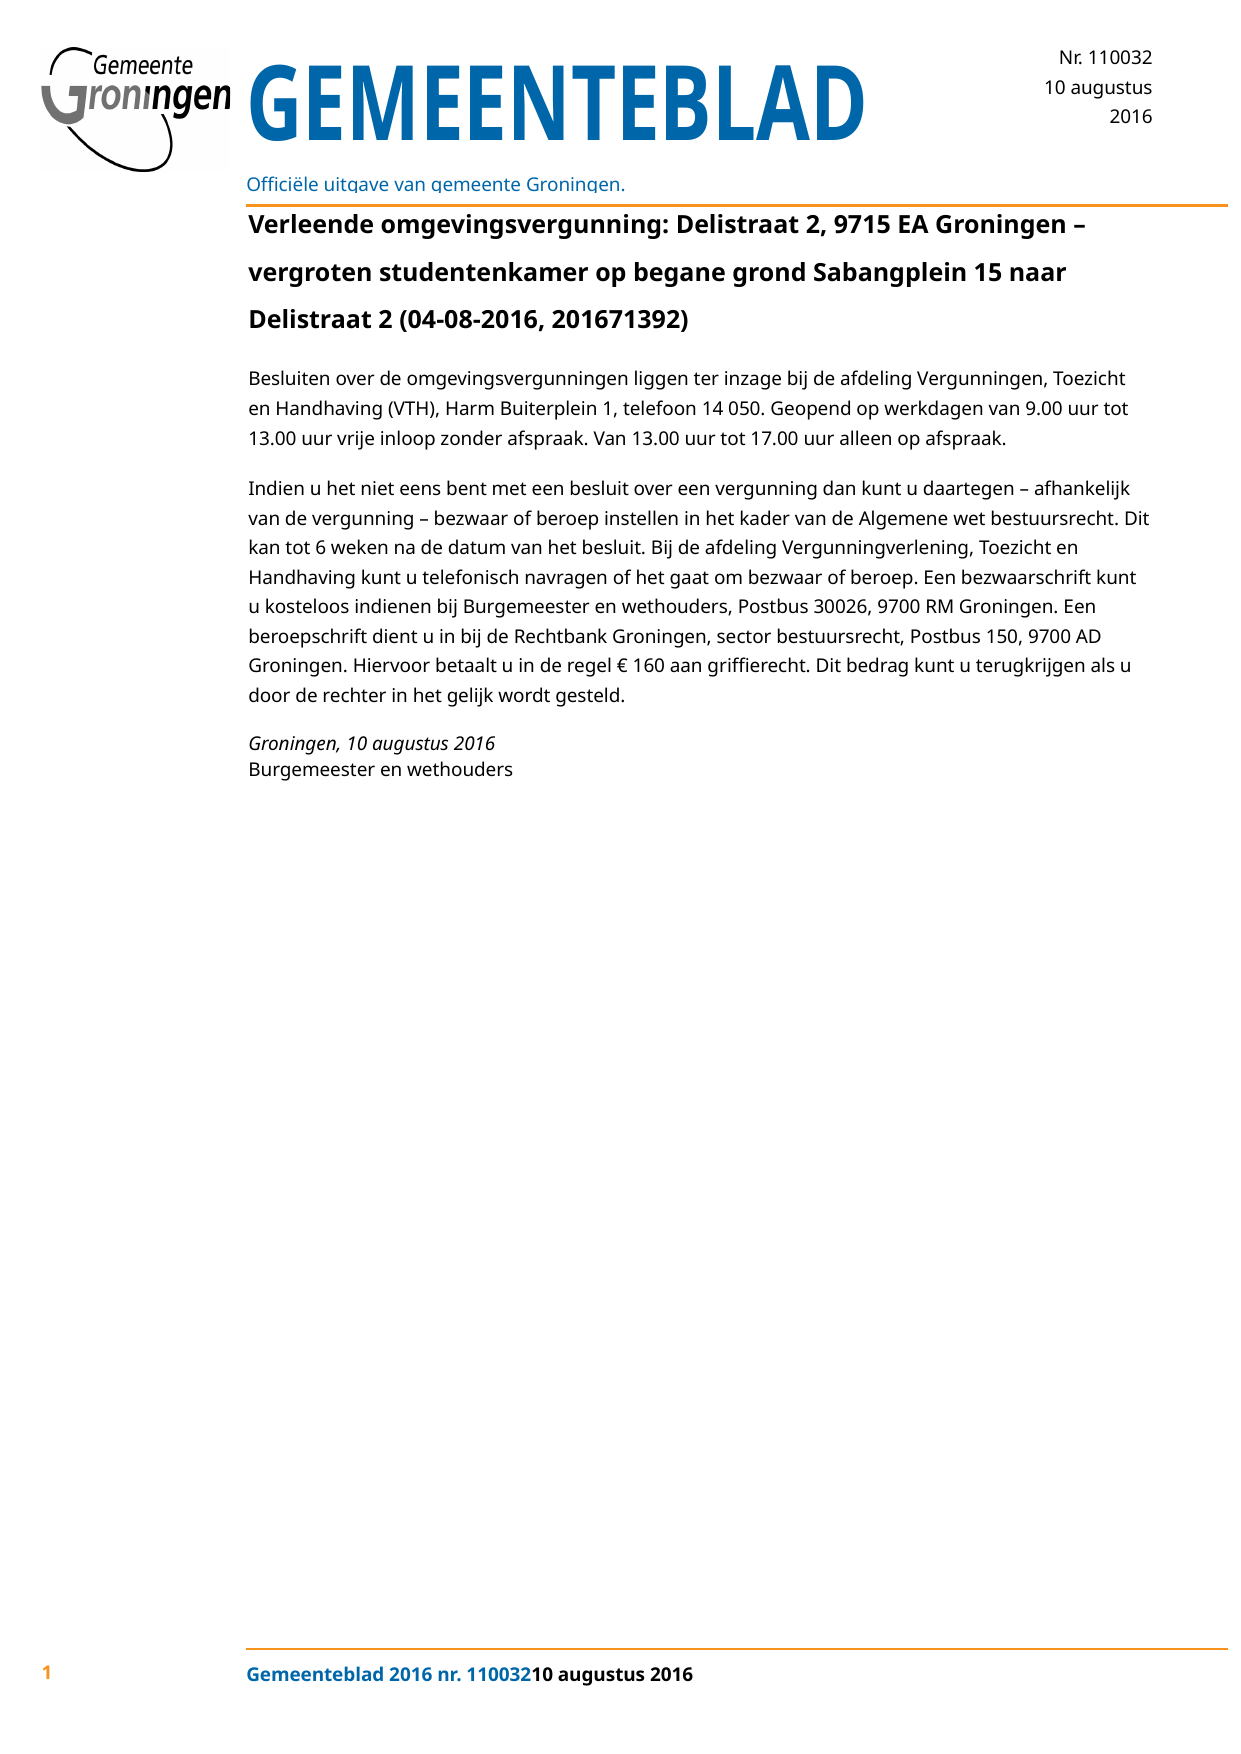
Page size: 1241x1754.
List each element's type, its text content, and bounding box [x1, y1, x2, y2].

text Burgemeester en wethouders [248, 756, 1152, 781]
picture [41, 47, 231, 172]
text Verleende omgevingsvergunning: Delistraat 2, 9715 EA Groningen – vergroten studentenkamer op begane grond Sabangplein 15 naar Delistraat 2 (04-08-2016, 201671392) [248, 207, 1152, 336]
text Groningen, 10 augustus 2016 [248, 730, 1152, 756]
text Indien u het niet eens bent met een besluit over een vergunning dan kunt u daartegen – afhankelijk van de vergunning – bezwaar of beroep instellen in het kader van de Algemene wet bestuursrecht. Dit kan tot 6 weken na de datum van het besluit. Bij de afdeling Vergunningverlening, Toezicht en Handhaving kunt u telefonisch navragen of het gaat om bezwaar of beroep. Een bezwaarschrift kunt u kosteloos indienen bij Burgemeester en wethouders, Postbus 30026, 9700 RM Groningen. Een beroepschrift dient u in bij de Rechtbank Groningen, sector bestuursrecht, Postbus 150, 9700 AD Groningen. Hiervoor betaalt u in de regel € 160 aan griffierecht. Dit bedrag kunt u terugkrijgen als u door de rechter in het gelijk wordt gesteld. [248, 475, 1152, 708]
text Besluiten over de omgevingsvergunningen liggen ter inzage bij de afdeling Vergunningen, Toezicht en Handhaving (VTH), Harm Buiterplein 1, telefoon 14 050. Geopend op werkdagen van 9.00 uur tot 13.00 uur vrije inloop zonder afspraak. Van 13.00 uur tot 17.00 uur alleen op afspraak. [248, 366, 1152, 450]
